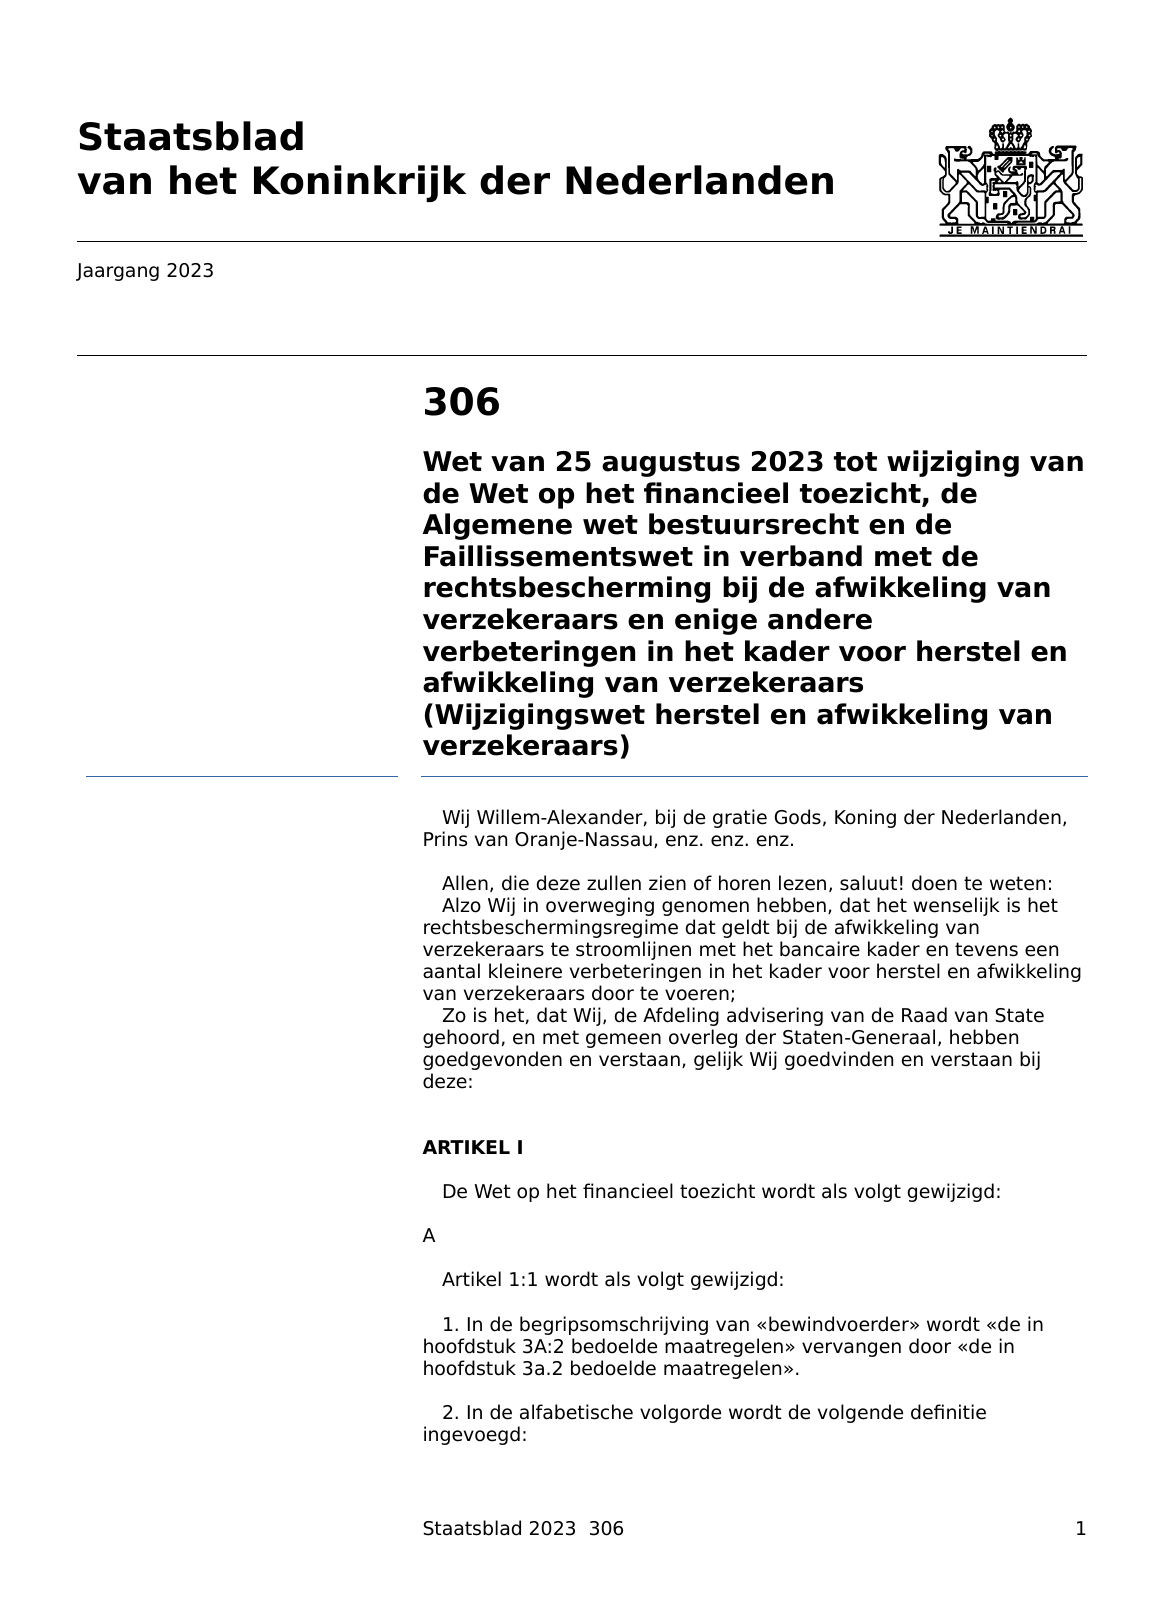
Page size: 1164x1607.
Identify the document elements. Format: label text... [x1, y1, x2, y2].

subtitle ARTIKEL I [422, 1137, 1087, 1159]
picture [936, 115, 1087, 240]
text Allen, die deze zullen zien of horen lezen, saluut! doen te weten: [422, 873, 1087, 895]
text A [422, 1225, 1087, 1247]
text Alzo Wij in overweging genomen hebben, dat het wenselijk is het rechtsbeschermingsregime dat geldt bij de afwikkeling van verzekeraars te stroomlijnen met het bancaire kader en tevens een aantal kleinere verbeteringen in het kader voor herstel en afwikkeling van verzekeraars door te voeren; [422, 895, 1087, 1004]
table_header [886, 100, 1087, 241]
table_cell Jaargang 2023 [77, 242, 1087, 355]
table_header Staatsblad van het Koninkrijk der Nederlanden [77, 100, 886, 241]
text Zo is het, dat Wij, de Afdeling advisering van de Raad van State gehoord, en met gemeen overleg der Staten‑Generaal, hebben goedgevonden en verstaan, gelijk Wij goedvinden en verstaan bij deze: [422, 1004, 1087, 1092]
text Artikel 1:1 wordt als volgt gewijzigd: [422, 1269, 1087, 1291]
text Wet van 25 augustus 2023 tot wijziging van de Wet op het financieel toezicht, de Algemene wet bestuursrecht en de Faillissementswet in verband met de rechtsbescherming bij de afwikkeling van verzekeraars en enige andere verbeteringen in het kader voor herstel en afwikkeling van verzekeraars (Wijzigingswet herstel en afwikkeling van verzekeraars) [422, 447, 1087, 762]
text 2. In de alfabetische volgorde wordt de volgende definitie ingevoegd: [422, 1402, 1087, 1446]
subtitle 306 [422, 381, 1087, 424]
text De Wet op het financieel toezicht wordt als volgt gewijzigd: [422, 1181, 1087, 1203]
text Wij Willem-Alexander, bij de gratie Gods, Koning der Nederlanden, Prins van Oranje-Nassau, enz. enz. enz. [422, 807, 1087, 851]
text 1. In de begripsomschrijving van «bewindvoerder» wordt «de in hoofdstuk 3A:2 bedoelde maatregelen» vervangen door «de in hoofdstuk 3a.2 bedoelde maatregelen». [422, 1313, 1087, 1379]
